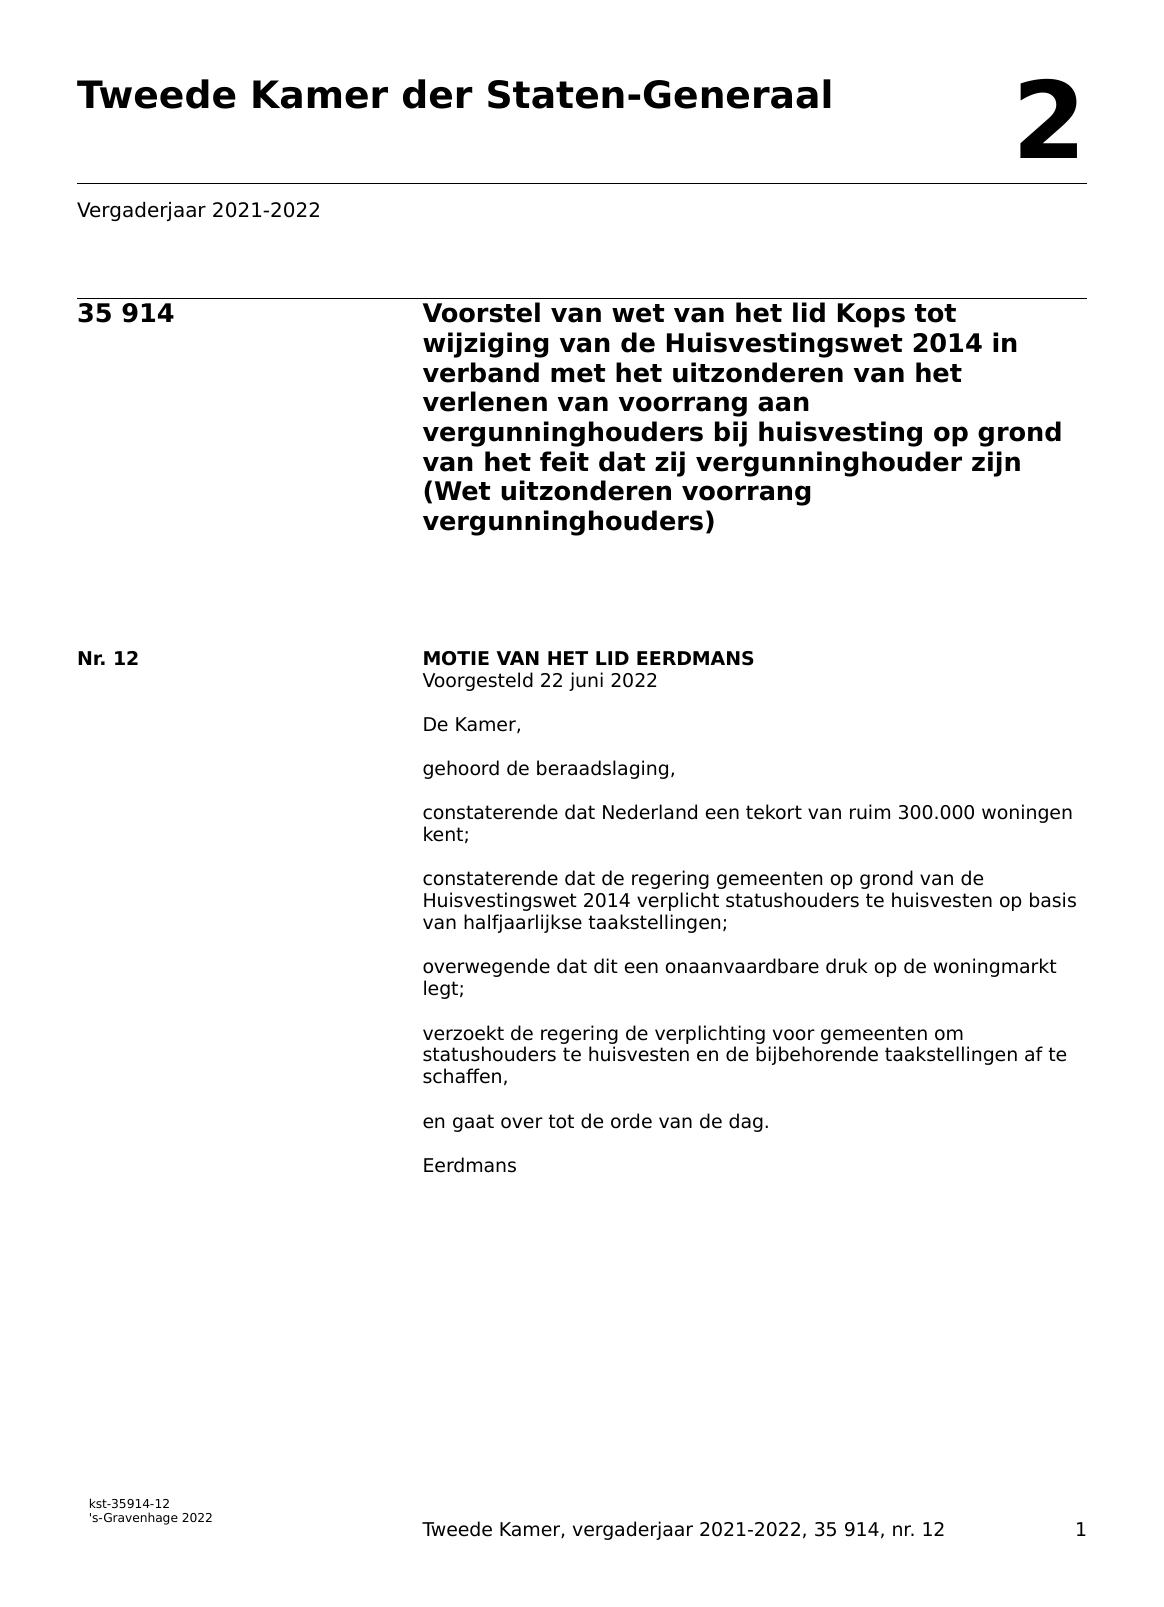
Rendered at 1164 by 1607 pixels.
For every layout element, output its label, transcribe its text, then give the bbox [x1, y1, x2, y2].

text verzoekt de regering de verplichting voor gemeenten om statushouders te huisvesten en de bijbehorende taakstellingen af te schaffen, [422, 1022, 1087, 1088]
text Eerdmans [422, 1155, 1087, 1177]
text Voorgesteld 22 juni 2022 [422, 669, 1087, 691]
subtitle Nr. 12 MOTIE VAN HET LID EERDMANS [77, 647, 1087, 669]
subtitle 35 914 Voorstel van wet van het lid Kops tot wijziging van de Huisvestingswet 2014 in verband met het uitzonderen van het verlenen van voorrang aan vergunninghouders bij huisvesting op grond van het feit dat zij vergunninghouder zijn (Wet uitzonderen voorrang vergunninghouders) [77, 299, 1087, 536]
table_header Tweede Kamer der Staten-Generaal [77, 59, 886, 183]
text gehoord de beraadslaging, [422, 758, 1087, 780]
text overwegende dat dit een onaanvaardbare druk op de woningmarkt legt; [422, 956, 1087, 1000]
text 's-Gravenhage 2022 [88, 1511, 323, 1525]
text kst-35914-12 [88, 1497, 323, 1511]
text constaterende dat de regering gemeenten op grond van de Huisvestingswet 2014 verplicht statushouders te huisvesten op basis van halfjaarlijkse taakstellingen; [422, 868, 1087, 934]
text De Kamer, [422, 714, 1087, 736]
text en gaat over tot de orde van de dag. [422, 1111, 1087, 1132]
table_header 2 [886, 59, 1087, 183]
table_cell Vergaderjaar 2021-2022 [77, 184, 1087, 298]
text constaterende dat Nederland een tekort van ruim 300.000 woningen kent; [422, 802, 1087, 846]
